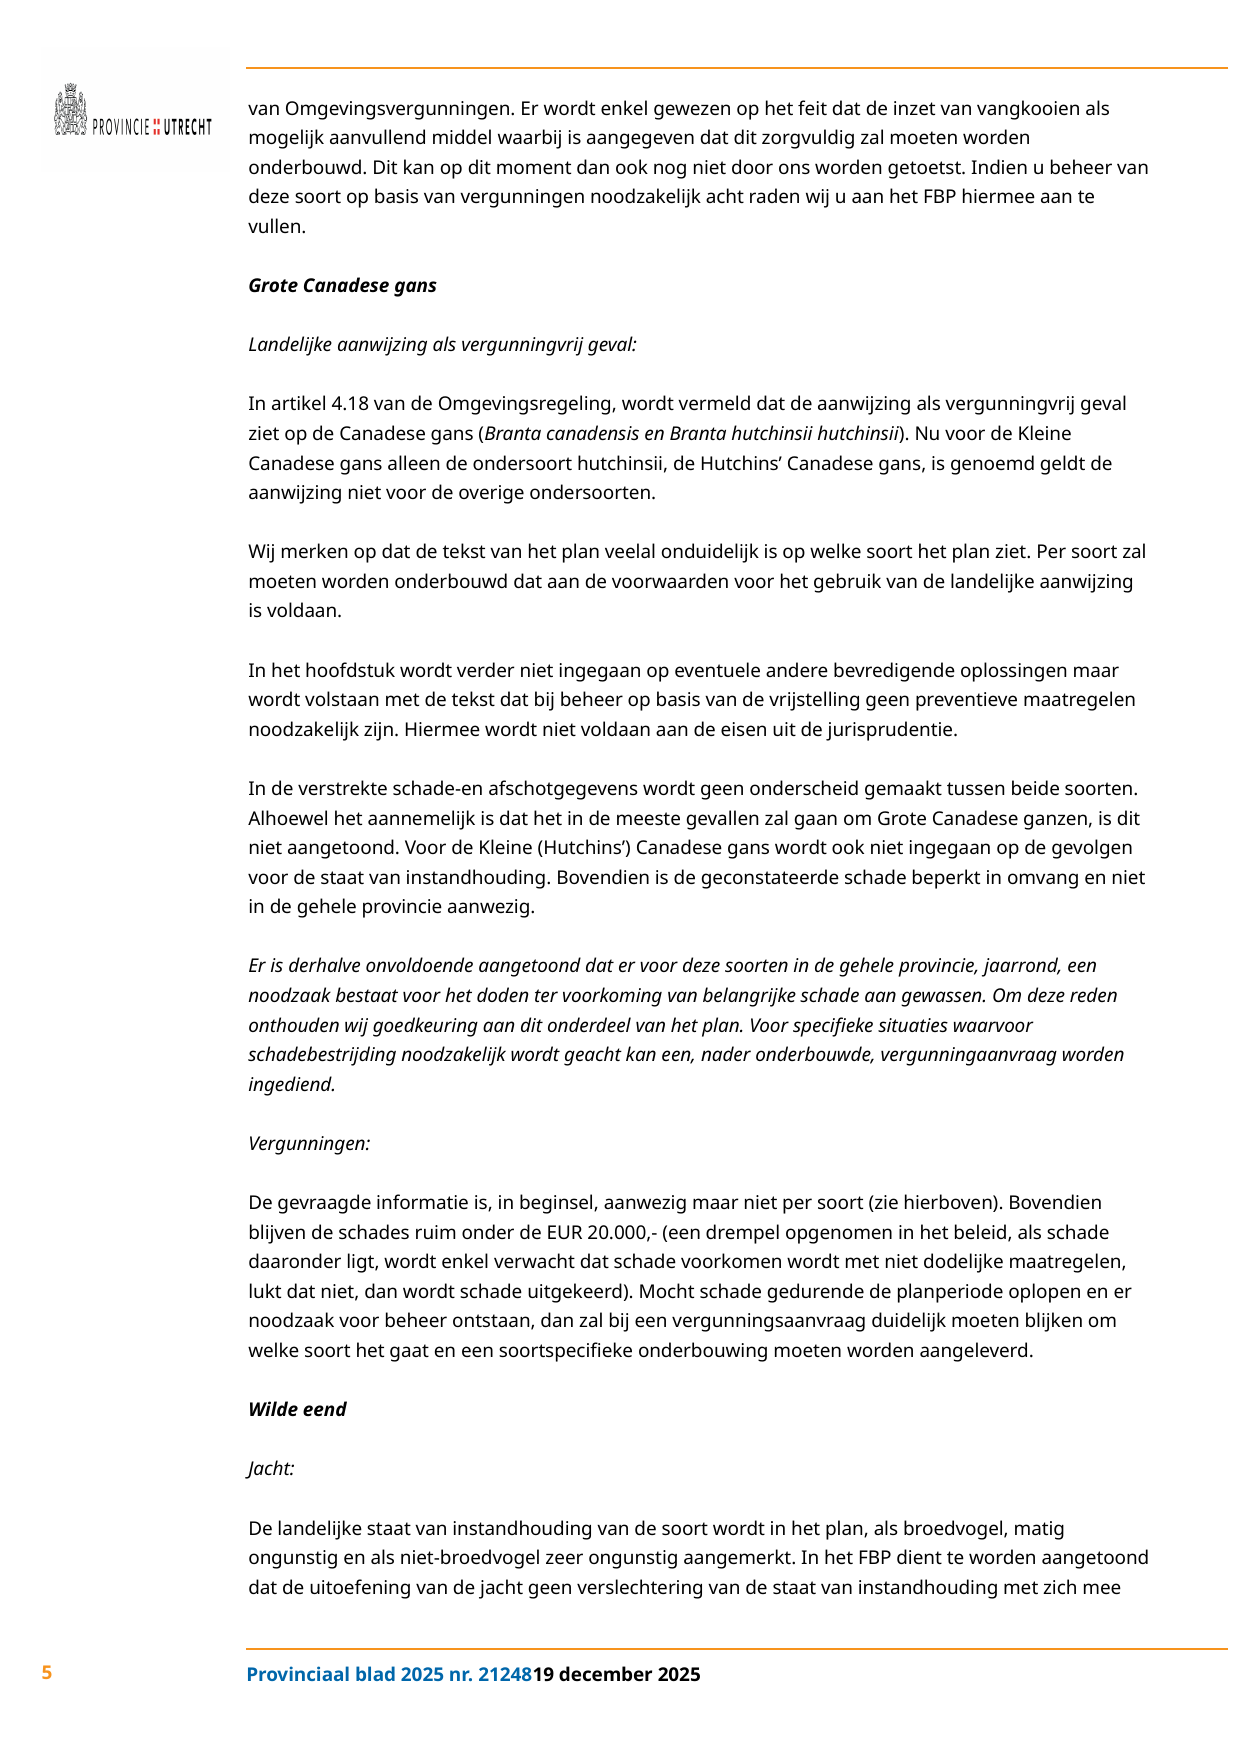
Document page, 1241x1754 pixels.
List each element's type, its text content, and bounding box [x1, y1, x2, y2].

text Vergunningen: [248, 1130, 1152, 1156]
text Wilde eend [248, 1396, 1152, 1422]
text In de verstrekte schade-en afschotgegevens wordt geen onderscheid gemaakt tussen beide soorten. Alhoewel het aannemelijk is dat het in de meeste gevallen zal gaan om Grote Canadese ganzen, is dit niet aangetoond. Voor de Kleine (Hutchins’) Canadese gans wordt ook niet ingegaan op de gevolgen voor de staat van instandhouding. Bovendien is de geconstateerde schade beperkt in omvang en niet in de gehele provincie aanwezig. [248, 775, 1152, 919]
text Landelijke aanwijzing als vergunningvrij geval: [248, 331, 1152, 357]
text In het hoofdstuk wordt verder niet ingegaan op eventuele andere bevredigende oplossingen maar wordt volstaan met de tekst dat bij beheer op basis van de vrijstelling geen preventieve maatregelen noodzakelijk zijn. Hiermee wordt niet voldaan aan de eisen uit de jurisprudentie. [248, 657, 1152, 742]
text van Omgevingsvergunningen. Er wordt enkel gewezen op het feit dat de inzet van vangkooien als mogelijk aanvullend middel waarbij is aangegeven dat dit zorgvuldig zal moeten worden onderbouwd. Dit kan op dit moment dan ook nog niet door ons worden getoetst. Indien u beheer van deze soort op basis van vergunningen noodzakelijk acht raden wij u aan het FBP hiermee aan te vullen. [248, 95, 1152, 239]
text Grote Canadese gans [248, 272, 1152, 298]
text Jacht: [248, 1456, 1152, 1481]
text Wij merken op dat de tekst van het plan veelal onduidelijk is op welke soort het plan ziet. Per soort zal moeten worden onderbouwd dat aan de voorwaarden voor het gebruik van de landelijke aanwijzing is voldaan. [248, 538, 1152, 623]
text Er is derhalve onvoldoende aangetoond dat er voor deze soorten in de gehele provincie, jaarrond, een noodzaak bestaat voor het doden ter voorkoming van belangrijke schade aan gewassen. Om deze reden onthouden wij goedkeuring aan dit onderdeel van het plan. Voor specifieke situaties waarvoor schadebestrijding noodzakelijk wordt geacht kan een, nader onderbouwde, vergunningaanvraag worden ingediend. [248, 953, 1152, 1097]
text In artikel 4.18 van de Omgevingsregeling, wordt vermeld dat de aanwijzing als vergunningvrij geval ziet op de Canadese gans (Branta canadensis en Branta hutchinsii hutchinsii). Nu voor de Kleine Canadese gans alleen de ondersoort hutchinsii, de Hutchins’ Canadese gans, is genoemd geldt de aanwijzing niet voor de overige ondersoorten. [248, 391, 1152, 505]
text De gevraagde informatie is, in beginsel, aanwezig maar niet per soort (zie hierboven). Bovendien blijven de schades ruim onder de EUR 20.000,- (een drempel opgenomen in het beleid, als schade daaronder ligt, wordt enkel verwacht dat schade voorkomen wordt met niet dodelijke maatregelen, lukt dat niet, dan wordt schade uitgekeerd). Mocht schade gedurende de planperiode oplopen en er noodzaak voor beheer ontstaan, dan zal bij een vergunningsaanvraag duidelijk moeten blijken om welke soort het gaat en een soortspecifieke onderbouwing moeten worden aangeleverd. [248, 1189, 1152, 1363]
text De landelijke staat van instandhouding van de soort wordt in het plan, als broedvogel, matig ongunstig en als niet-broedvogel zeer ongunstig aangemerkt. In het FBP dient te worden aangetoond dat de uitoefening van de jacht geen verslechtering van de staat van instandhouding met zich mee [248, 1515, 1152, 1600]
picture [41, 47, 231, 172]
